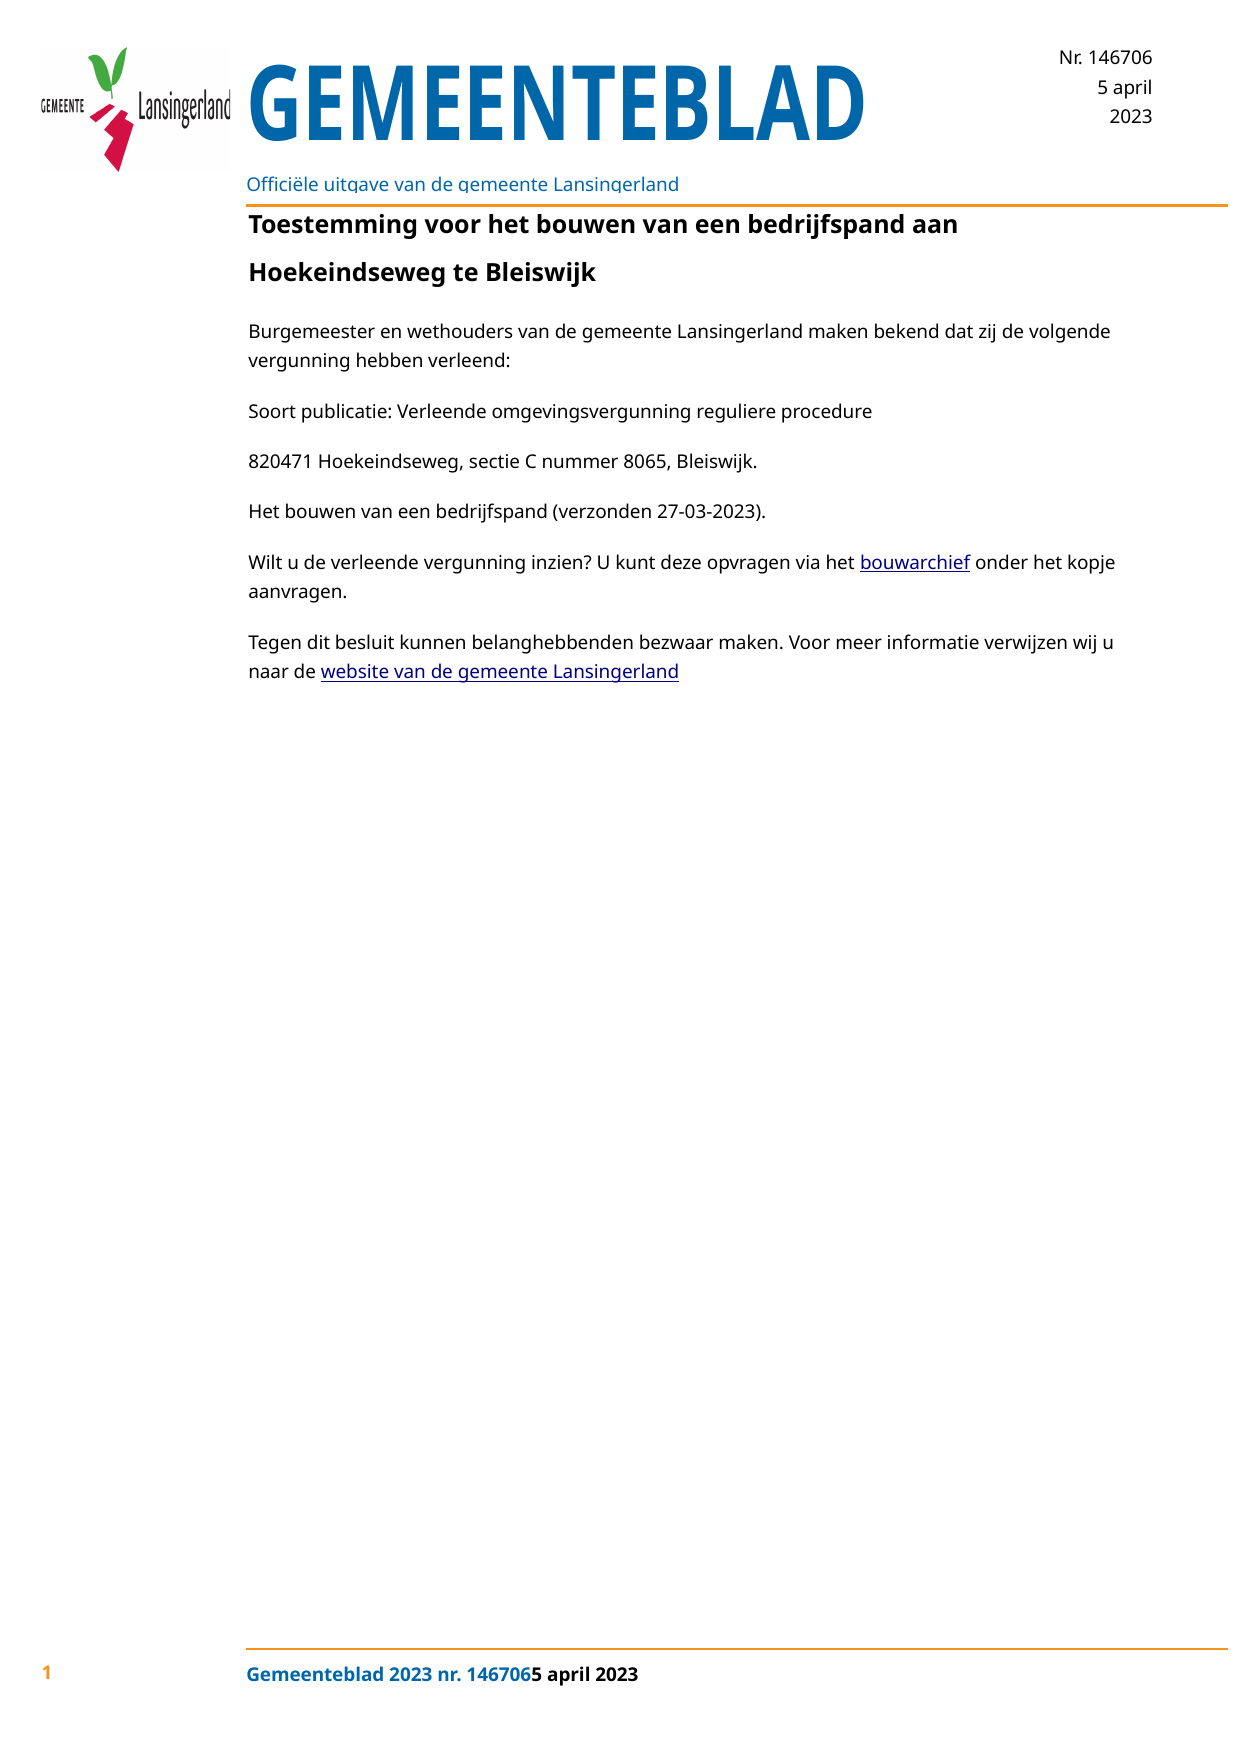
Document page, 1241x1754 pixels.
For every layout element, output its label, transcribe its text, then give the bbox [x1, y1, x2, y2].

text Toestemming voor het bouwen van een bedrijfspand aan Hoekeindseweg te Bleiswijk [248, 207, 1152, 288]
text Wilt u de verleende vergunning inzien? U kunt deze opvragen via het bouwarchief onder het kopje aanvragen. [248, 549, 1152, 604]
text 820471 Hoekeindseweg, sectie C nummer 8065, Bleiswijk. [248, 448, 1152, 474]
picture [41, 47, 231, 172]
text Soort publicatie: Verleende omgevingsvergunning reguliere procedure [248, 398, 1152, 424]
text Tegen dit besluit kunnen belanghebbenden bezwaar maken. Voor meer informatie verwijzen wij u naar de website van de gemeente Lansingerland [248, 629, 1152, 684]
text Burgemeester en wethouders van de gemeente Lansingerland maken bekend dat zij de volgende vergunning hebben verleend: [248, 318, 1152, 373]
text Het bouwen van een bedrijfspand (verzonden 27-03-2023). [248, 499, 1152, 524]
